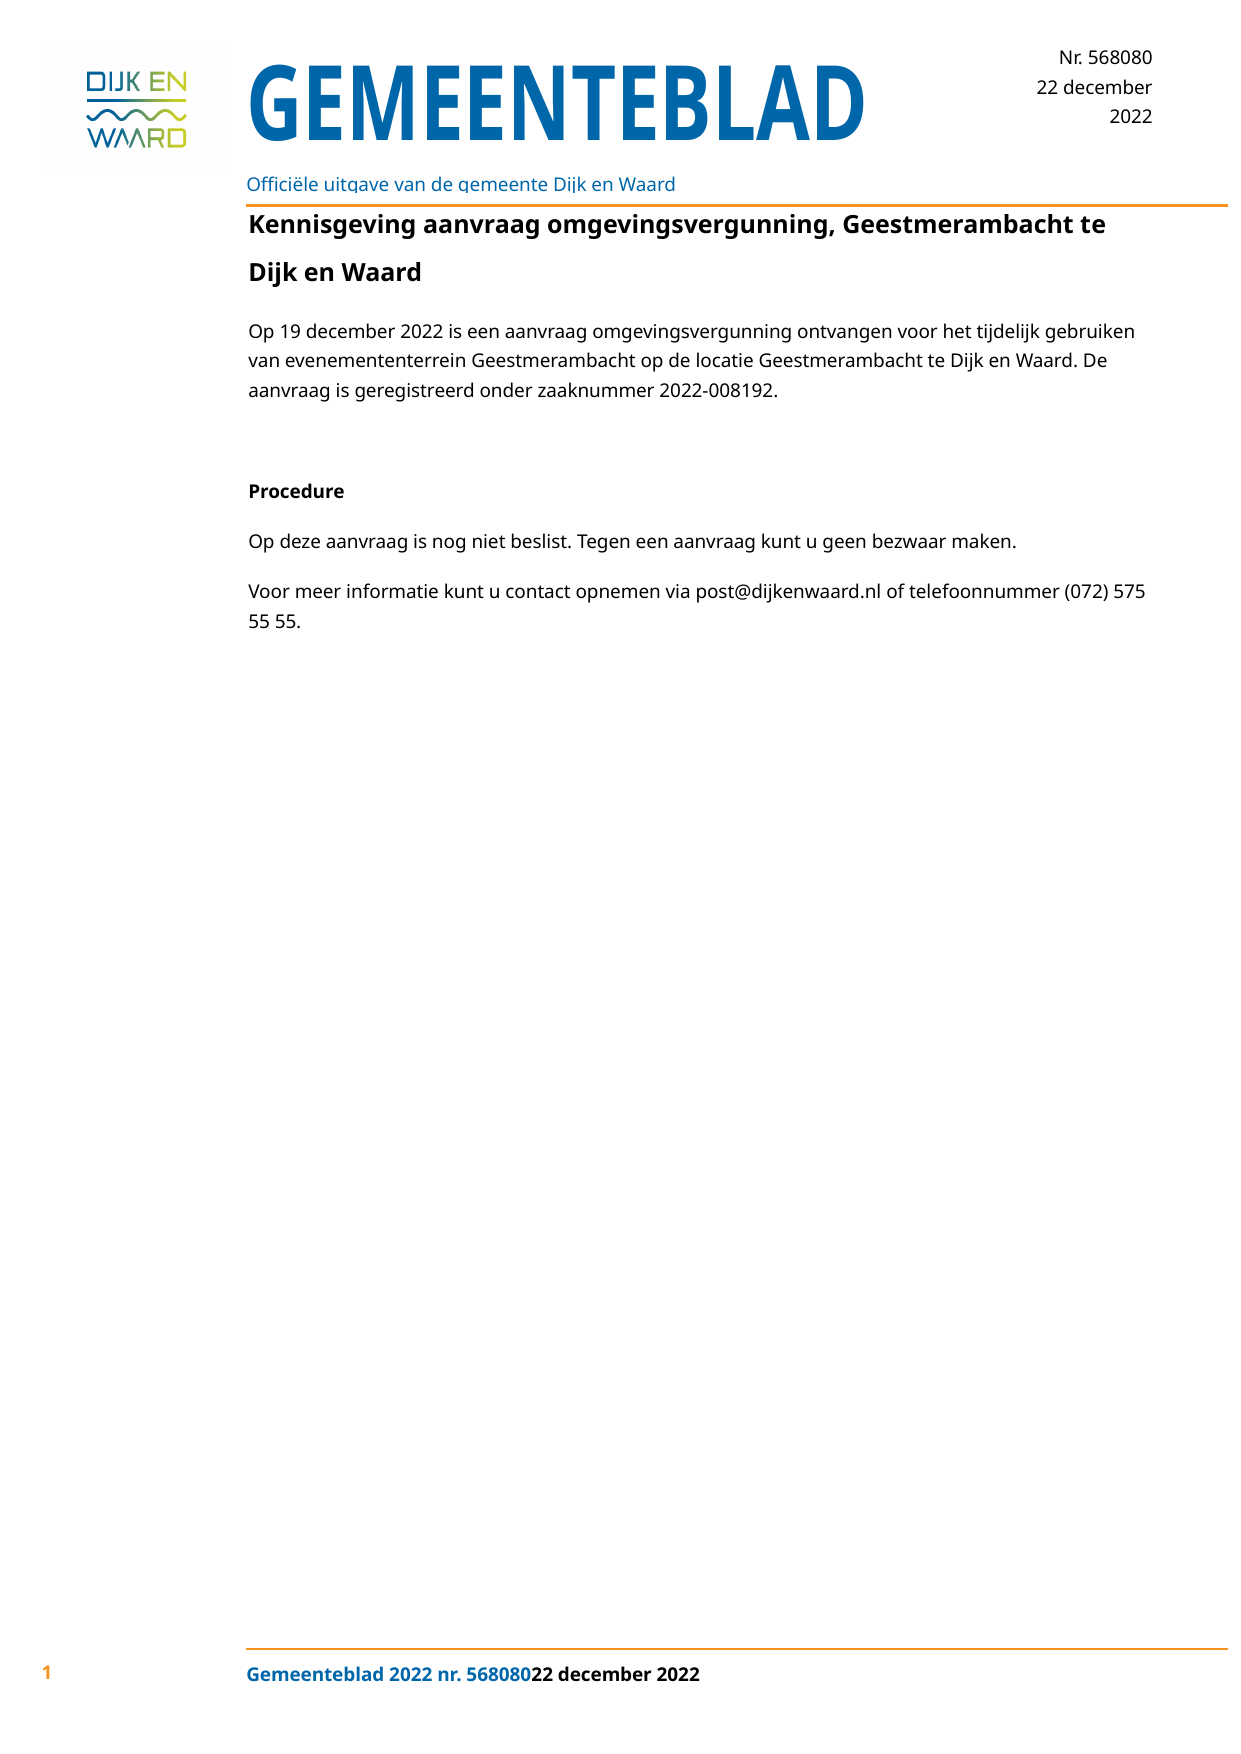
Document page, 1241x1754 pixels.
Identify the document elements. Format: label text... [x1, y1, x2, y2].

text Voor meer informatie kunt u contact opnemen via post@dijkenwaard.nl of telefoonnummer (072) 575 55 55. [248, 579, 1152, 634]
text Op 19 december 2022 is een aanvraag omgevingsvergunning ontvangen voor het tijdelijk gebruiken van evenemententerrein Geestmerambacht op de locatie Geestmerambacht te Dijk en Waard. De aanvraag is geregistreerd onder zaaknummer 2022-008192. [248, 318, 1152, 403]
text Op deze aanvraag is nog niet beslist. Tegen een aanvraag kunt u geen bezwaar maken. [248, 528, 1152, 554]
picture [41, 47, 231, 172]
text Procedure [248, 478, 1152, 504]
text Kennisgeving aanvraag omgevingsvergunning, Geestmerambacht te Dijk en Waard [248, 207, 1152, 288]
